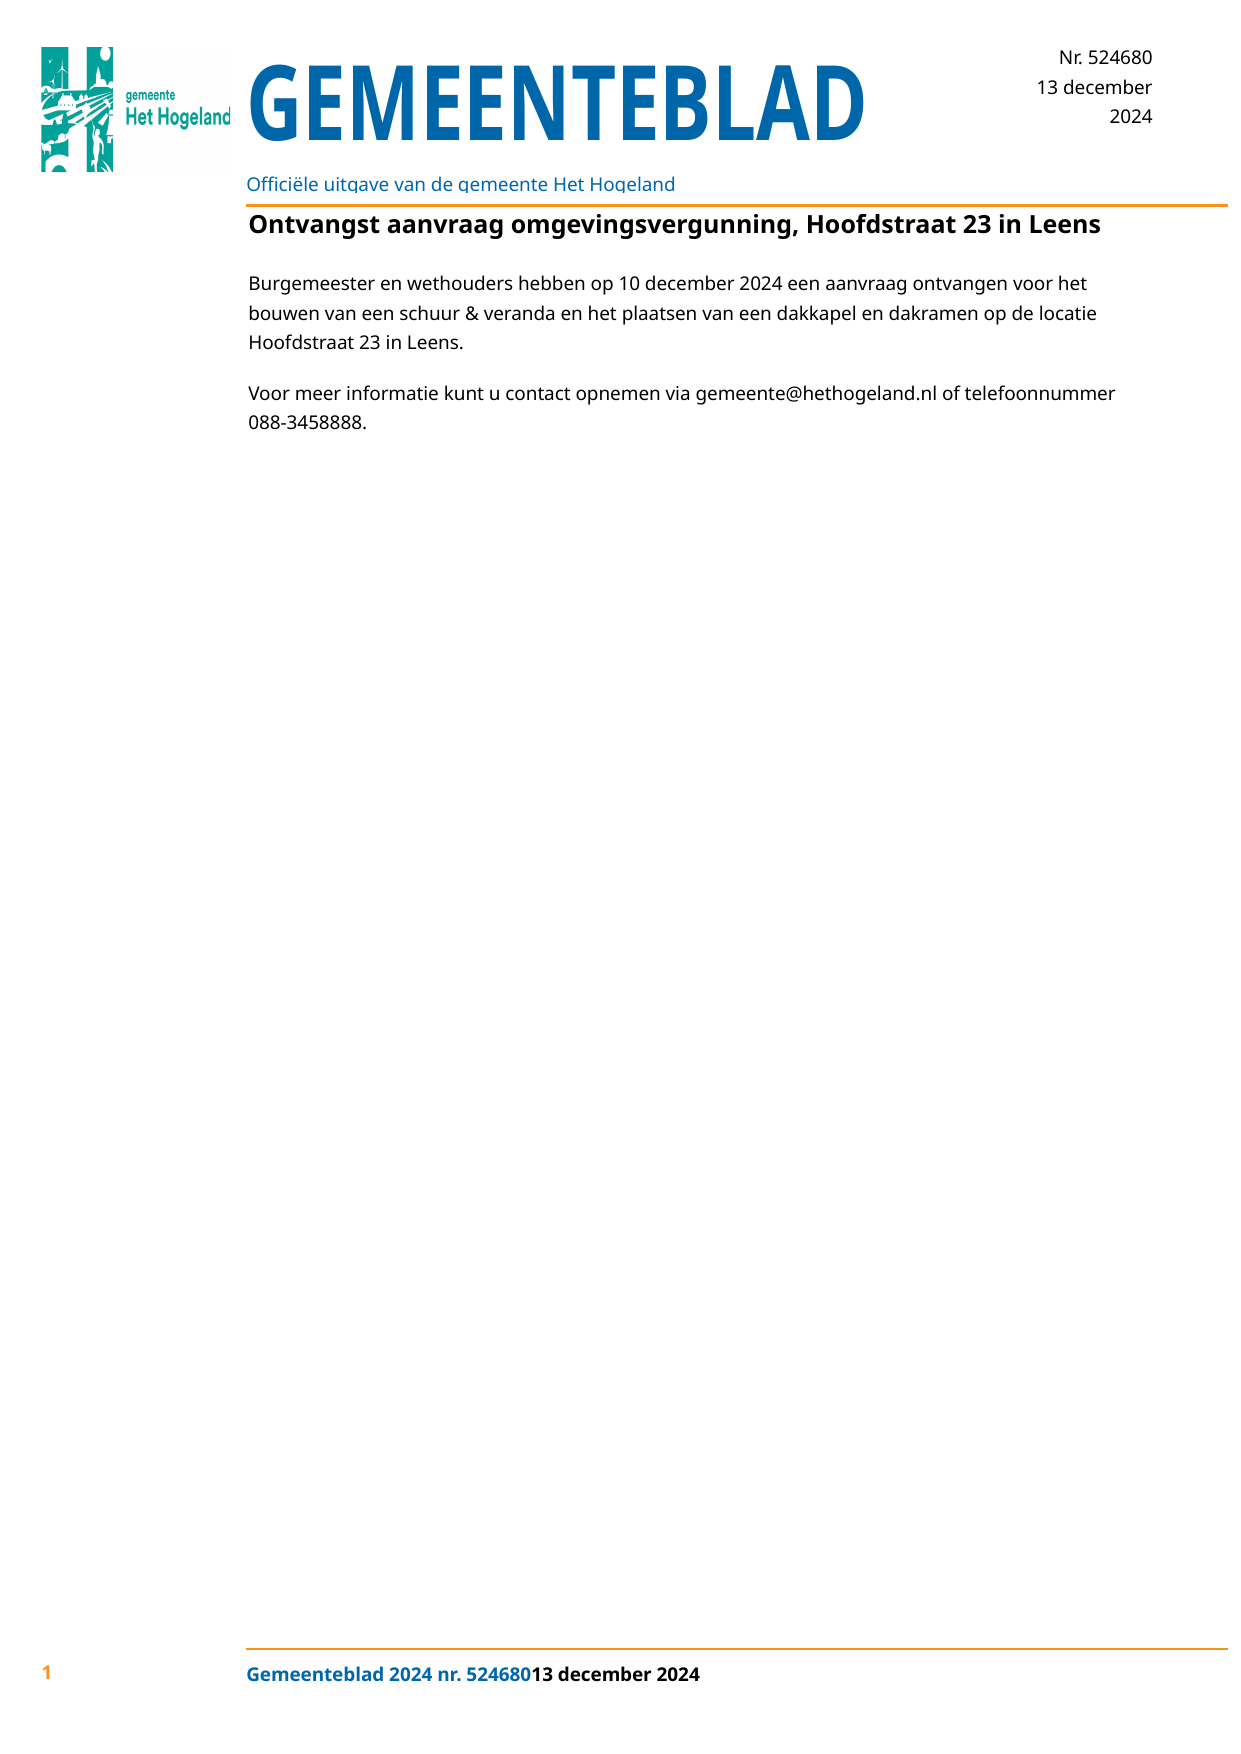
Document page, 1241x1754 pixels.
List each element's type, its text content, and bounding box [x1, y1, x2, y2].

text Voor meer informatie kunt u contact opnemen via gemeente@hethogeland.nl of telefoonnummer 088-3458888. [248, 380, 1152, 435]
text Ontvangst aanvraag omgevingsvergunning, Hoofdstraat 23 in Leens [248, 207, 1152, 241]
picture [41, 47, 231, 172]
text Burgemeester en wethouders hebben op 10 december 2024 een aanvraag ontvangen voor het bouwen van een schuur & veranda en het plaatsen van een dakkapel en dakramen op de locatie Hoofdstraat 23 in Leens. [248, 270, 1152, 355]
